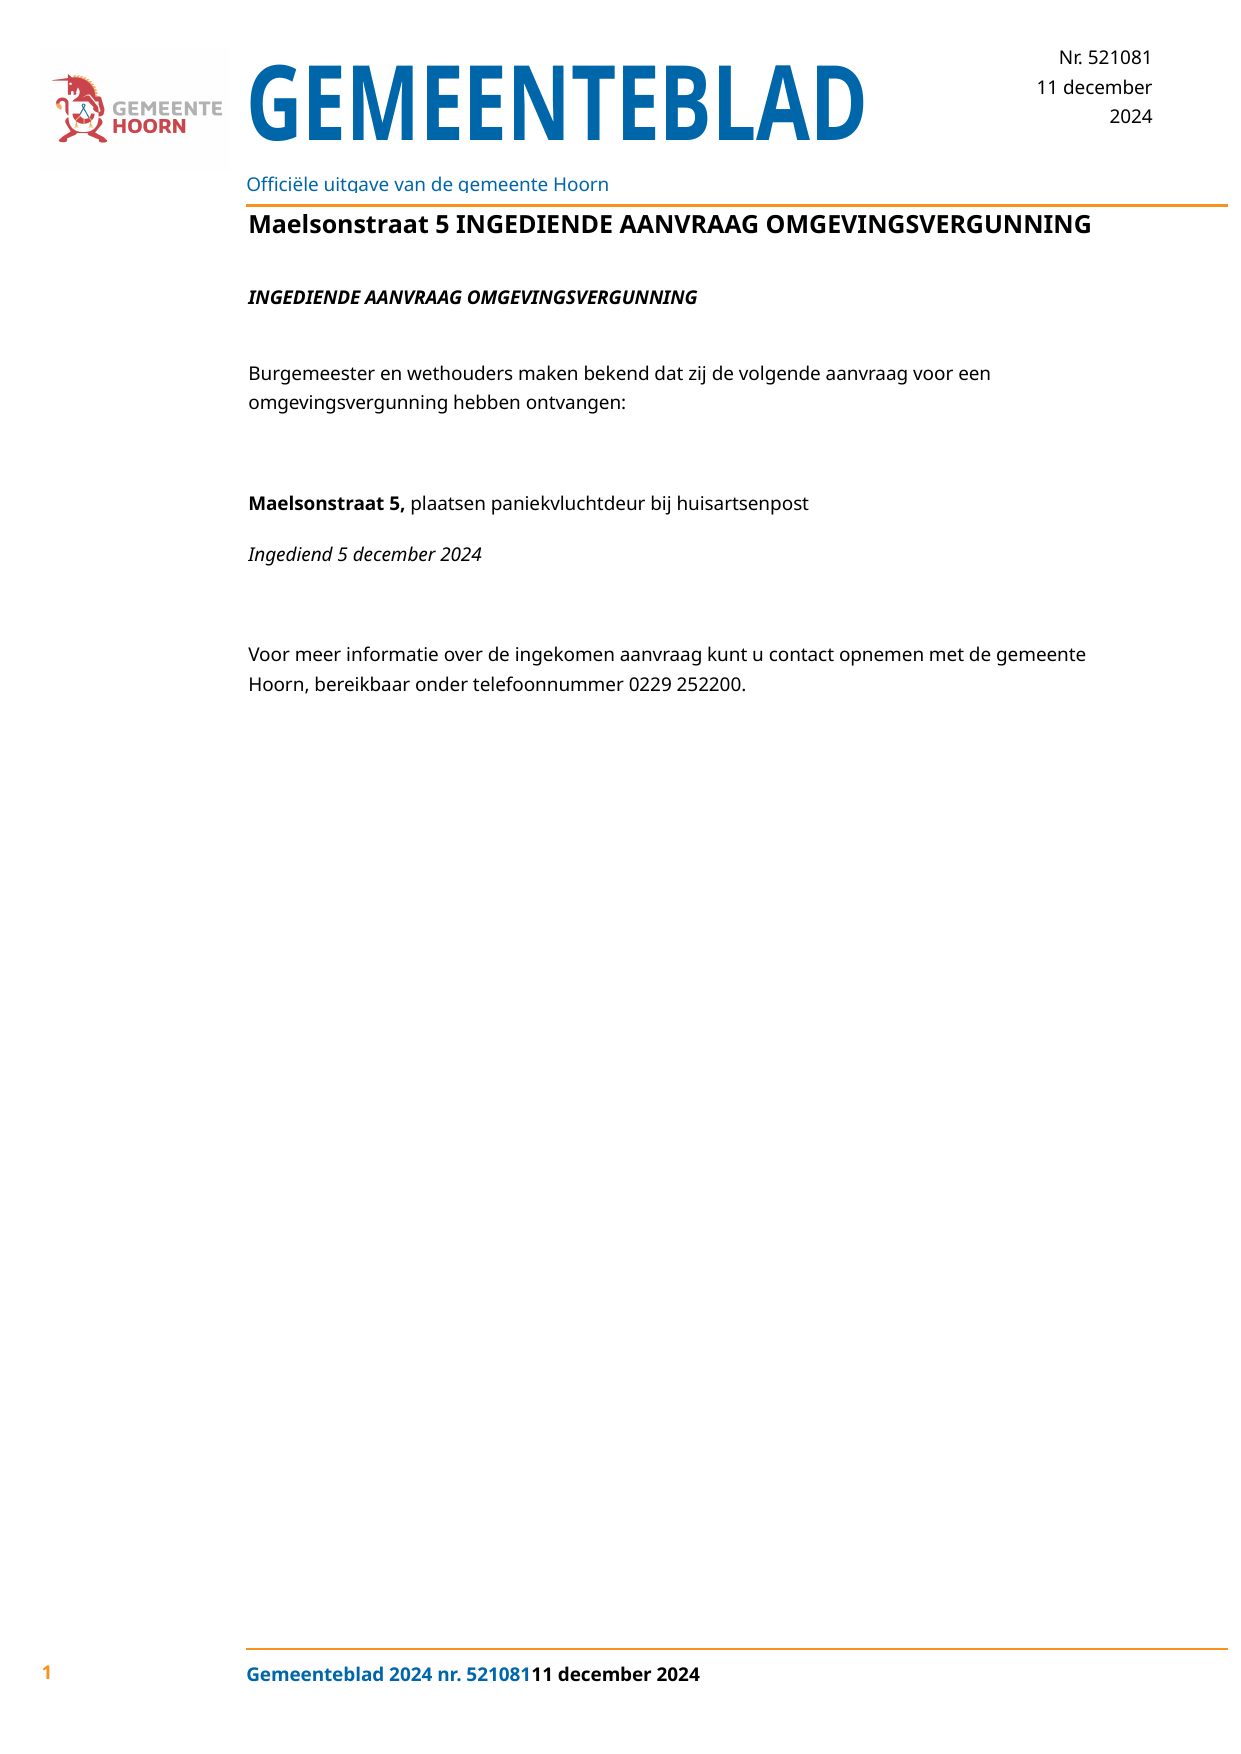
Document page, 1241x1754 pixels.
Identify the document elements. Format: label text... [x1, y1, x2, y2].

picture [41, 47, 231, 172]
text Maelsonstraat 5, plaatsen paniekvluchtdeur bij huisartsenpost [248, 490, 1152, 516]
text Voor meer informatie over de ingekomen aanvraag kunt u contact opnemen met de gemeente Hoorn, bereikbaar onder telefoonnummer 0229 252200. [248, 642, 1152, 697]
text Maelsonstraat 5 INGEDIENDE AANVRAAG OMGEVINGSVERGUNNING [248, 207, 1152, 241]
text Ingediend 5 december 2024 [248, 541, 1152, 567]
text Burgemeester en wethouders maken bekend dat zij de volgende aanvraag voor een omgevingsvergunning hebben ontvangen: [248, 360, 1152, 415]
text INGEDIENDE AANVRAAG OMGEVINGSVERGUNNING [248, 284, 1152, 309]
